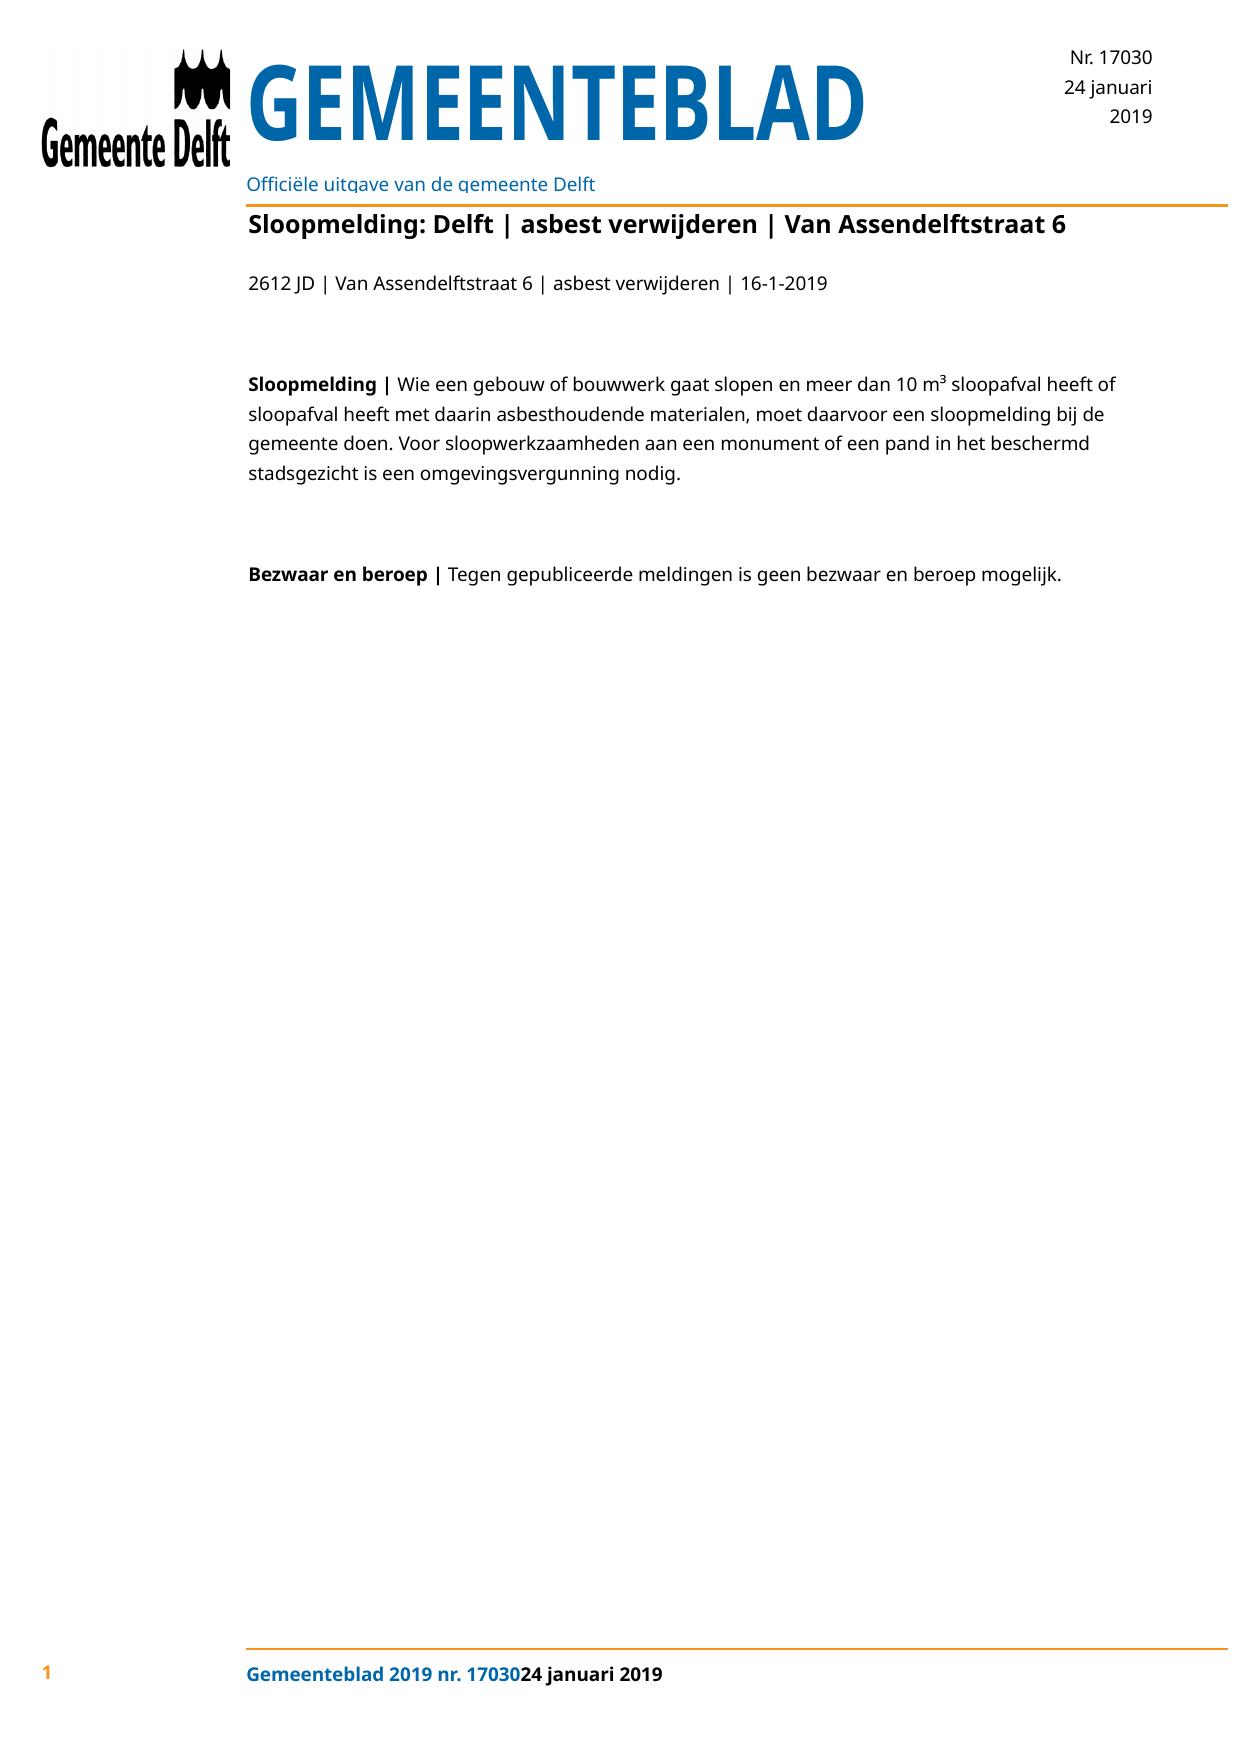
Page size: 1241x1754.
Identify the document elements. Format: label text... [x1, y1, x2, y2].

text 2612 JD | Van Assendelftstraat 6 | asbest verwijderen | 16-1-2019 [248, 270, 1152, 296]
picture [41, 47, 231, 172]
text Sloopmelding | Wie een gebouw of bouwwerk gaat slopen en meer dan 10 m³ sloopafval heeft of sloopafval heeft met daarin asbesthoudende materialen, moet daarvoor een sloopmelding bij de gemeente doen. Voor sloopwerkzaamheden aan een monument of een pand in het beschermd stadsgezicht is een omgevingsvergunning nodig. [248, 371, 1152, 486]
text Sloopmelding: Delft | asbest verwijderen | Van Assendelftstraat 6 [248, 207, 1152, 241]
text Bezwaar en beroep | Tegen gepubliceerde meldingen is geen bezwaar en beroep mogelijk. [248, 561, 1152, 586]
